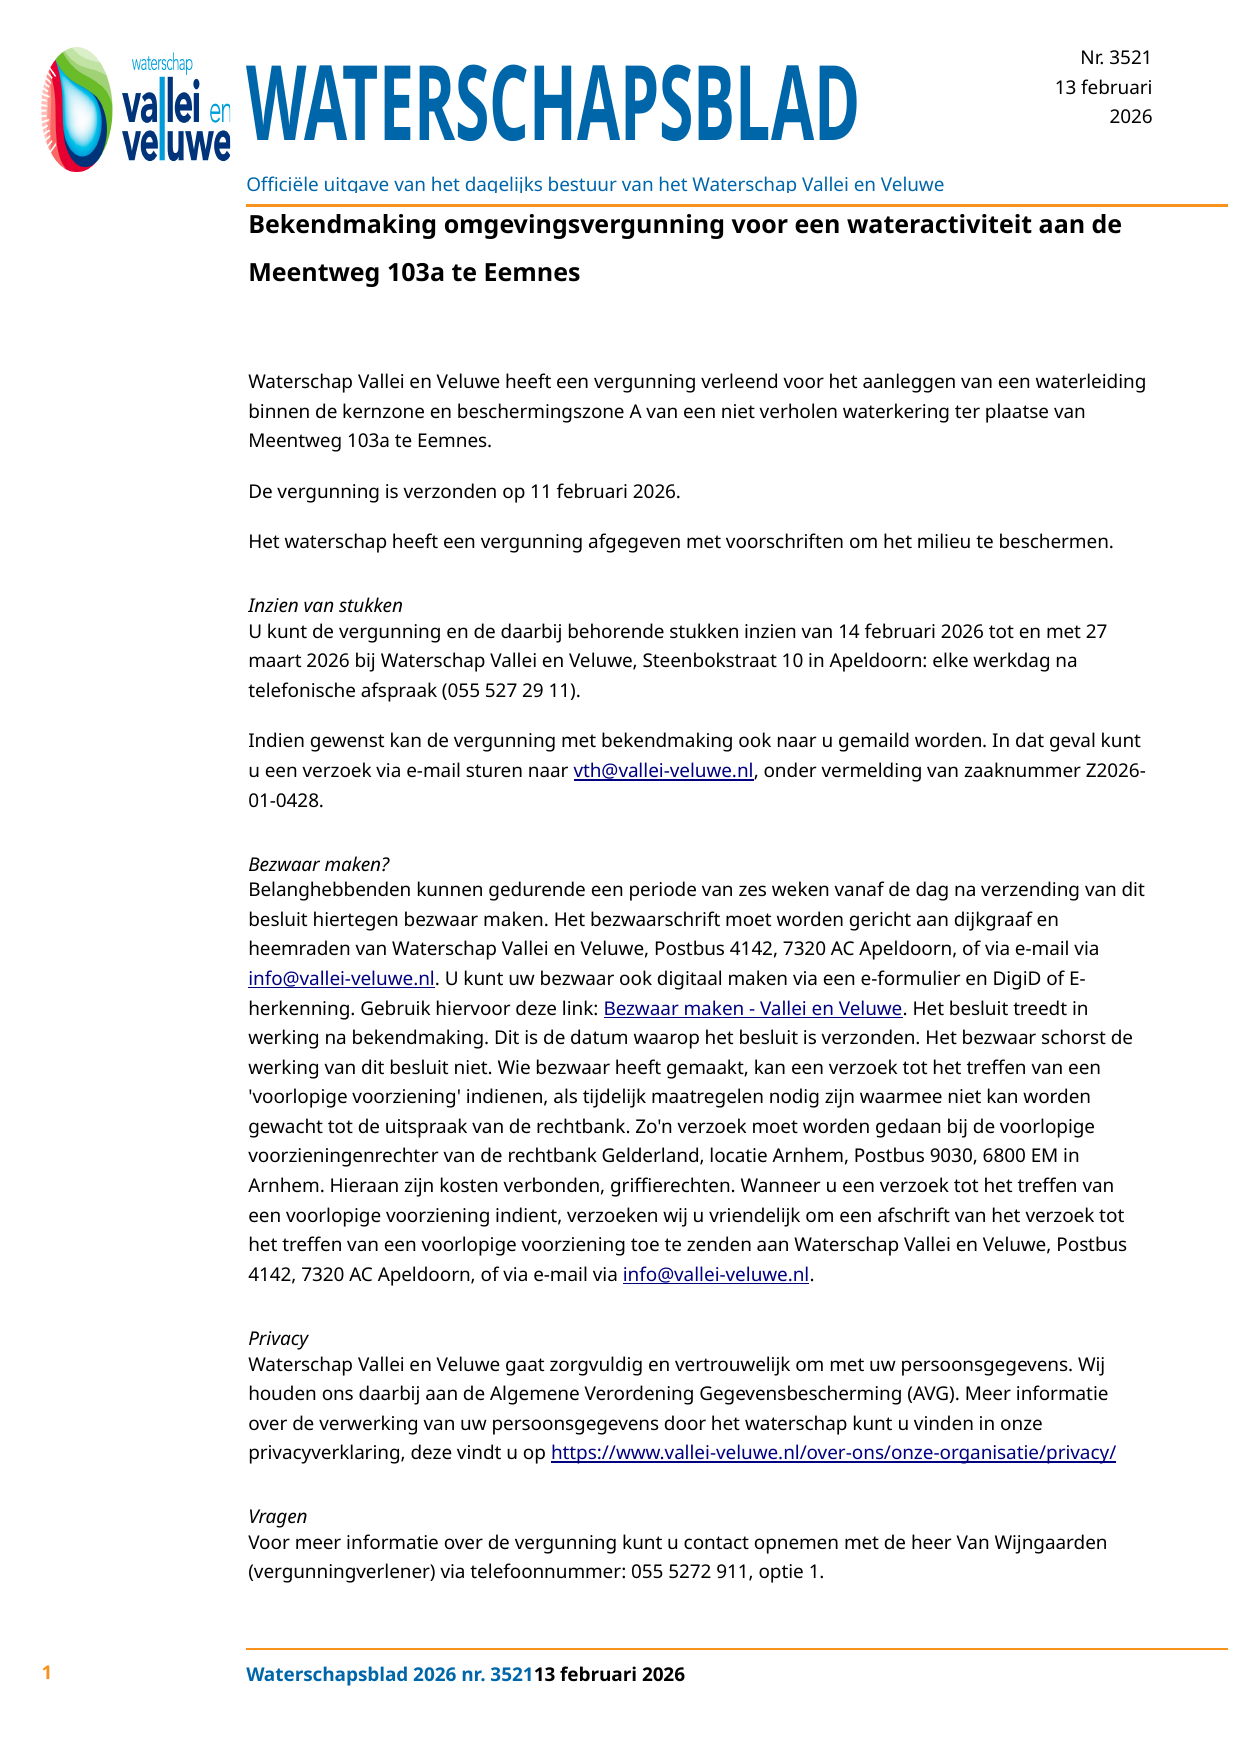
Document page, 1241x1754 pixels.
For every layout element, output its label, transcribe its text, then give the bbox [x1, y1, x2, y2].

text Waterschap Vallei en Veluwe heeft een vergunning verleend voor het aanleggen van een waterleiding binnen de kernzone en beschermingszone A van een niet verholen waterkering ter plaatse van Meentweg 103a te Eemnes. [248, 368, 1152, 453]
text U kunt de vergunning en de daarbij behorende stukken inzien van 14 februari 2026 tot en met 27 maart 2026 bij Waterschap Vallei en Veluwe, Steenbokstraat 10 in Apeldoorn: elke werkdag na telefonische afspraak (055 527 29 11). [248, 618, 1152, 703]
picture [41, 47, 231, 172]
text De vergunning is verzonden op 11 februari 2026. [248, 478, 1152, 504]
text Voor meer informatie over de vergunning kunt u contact opnemen met de heer Van Wijngaarden (vergunningverlener) via telefoonnummer: 055 5272 911, optie 1. [248, 1529, 1152, 1584]
text Indien gewenst kan de vergunning met bekendmaking ook naar u gemaild worden. In dat geval kunt u een verzoek via e-mail sturen naar vth@vallei-veluwe.nl, onder vermelding van zaaknummer Z2026-01-0428. [248, 728, 1152, 812]
text Privacy [248, 1325, 1152, 1351]
text Bekendmaking omgevingsvergunning voor een wateractiviteit aan de Meentweg 103a te Eemnes [248, 207, 1152, 288]
text Het waterschap heeft een vergunning afgegeven met voorschriften om het milieu te beschermen. [248, 528, 1152, 554]
text Belanghebbenden kunnen gedurende een periode van zes weken vanaf de dag na verzending van dit besluit hiertegen bezwaar maken. Het bezwaarschrift moet worden gericht aan dijkgraaf en heemraden van Waterschap Vallei en Veluwe, Postbus 4142, 7320 AC Apeldoorn, of via e-mail via info@vallei-veluwe.nl. U kunt uw bezwaar ook digitaal maken via een e-formulier en DigiD of E-herkenning. Gebruik hiervoor deze link: Bezwaar maken - Vallei en Veluwe. Het besluit treedt in werking na bekendmaking. Dit is de datum waarop het besluit is verzonden. Het bezwaar schorst de werking van dit besluit niet. Wie bezwaar heeft gemaakt, kan een verzoek tot het treffen van een 'voorlopige voorziening' indienen, als tijdelijk maatregelen nodig zijn waarmee niet kan worden gewacht tot de uitspraak van de rechtbank. Zo'n verzoek moet worden gedaan bij de voorlopige voorzieningenrechter van de rechtbank Gelderland, locatie Arnhem, Postbus 9030, 6800 EM in Arnhem. Hieraan zijn kosten verbonden, griffierechten. Wanneer u een verzoek tot het treffen van een voorlopige voorziening indient, verzoeken wij u vriendelijk om een afschrift van het verzoek tot het treffen van een voorlopige voorziening toe te zenden aan Waterschap Vallei en Veluwe, Postbus 4142, 7320 AC Apeldoorn, of via e-mail via info@vallei-veluwe.nl. [248, 876, 1152, 1287]
text Waterschap Vallei en Veluwe gaat zorgvuldig en vertrouwelijk om met uw persoonsgegevens. Wij houden ons daarbij aan de Algemene Verordening Gegevensbescherming (AVG). Meer informatie over de verwerking van uw persoonsgegevens door het waterschap kunt u vinden in onze privacyverklaring, deze vindt u op https://www.vallei-veluwe.nl/over-ons/onze-organisatie/privacy/ [248, 1351, 1152, 1465]
text Bezwaar maken? [248, 851, 1152, 876]
text Inzien van stukken [248, 592, 1152, 618]
text Vragen [248, 1503, 1152, 1529]
